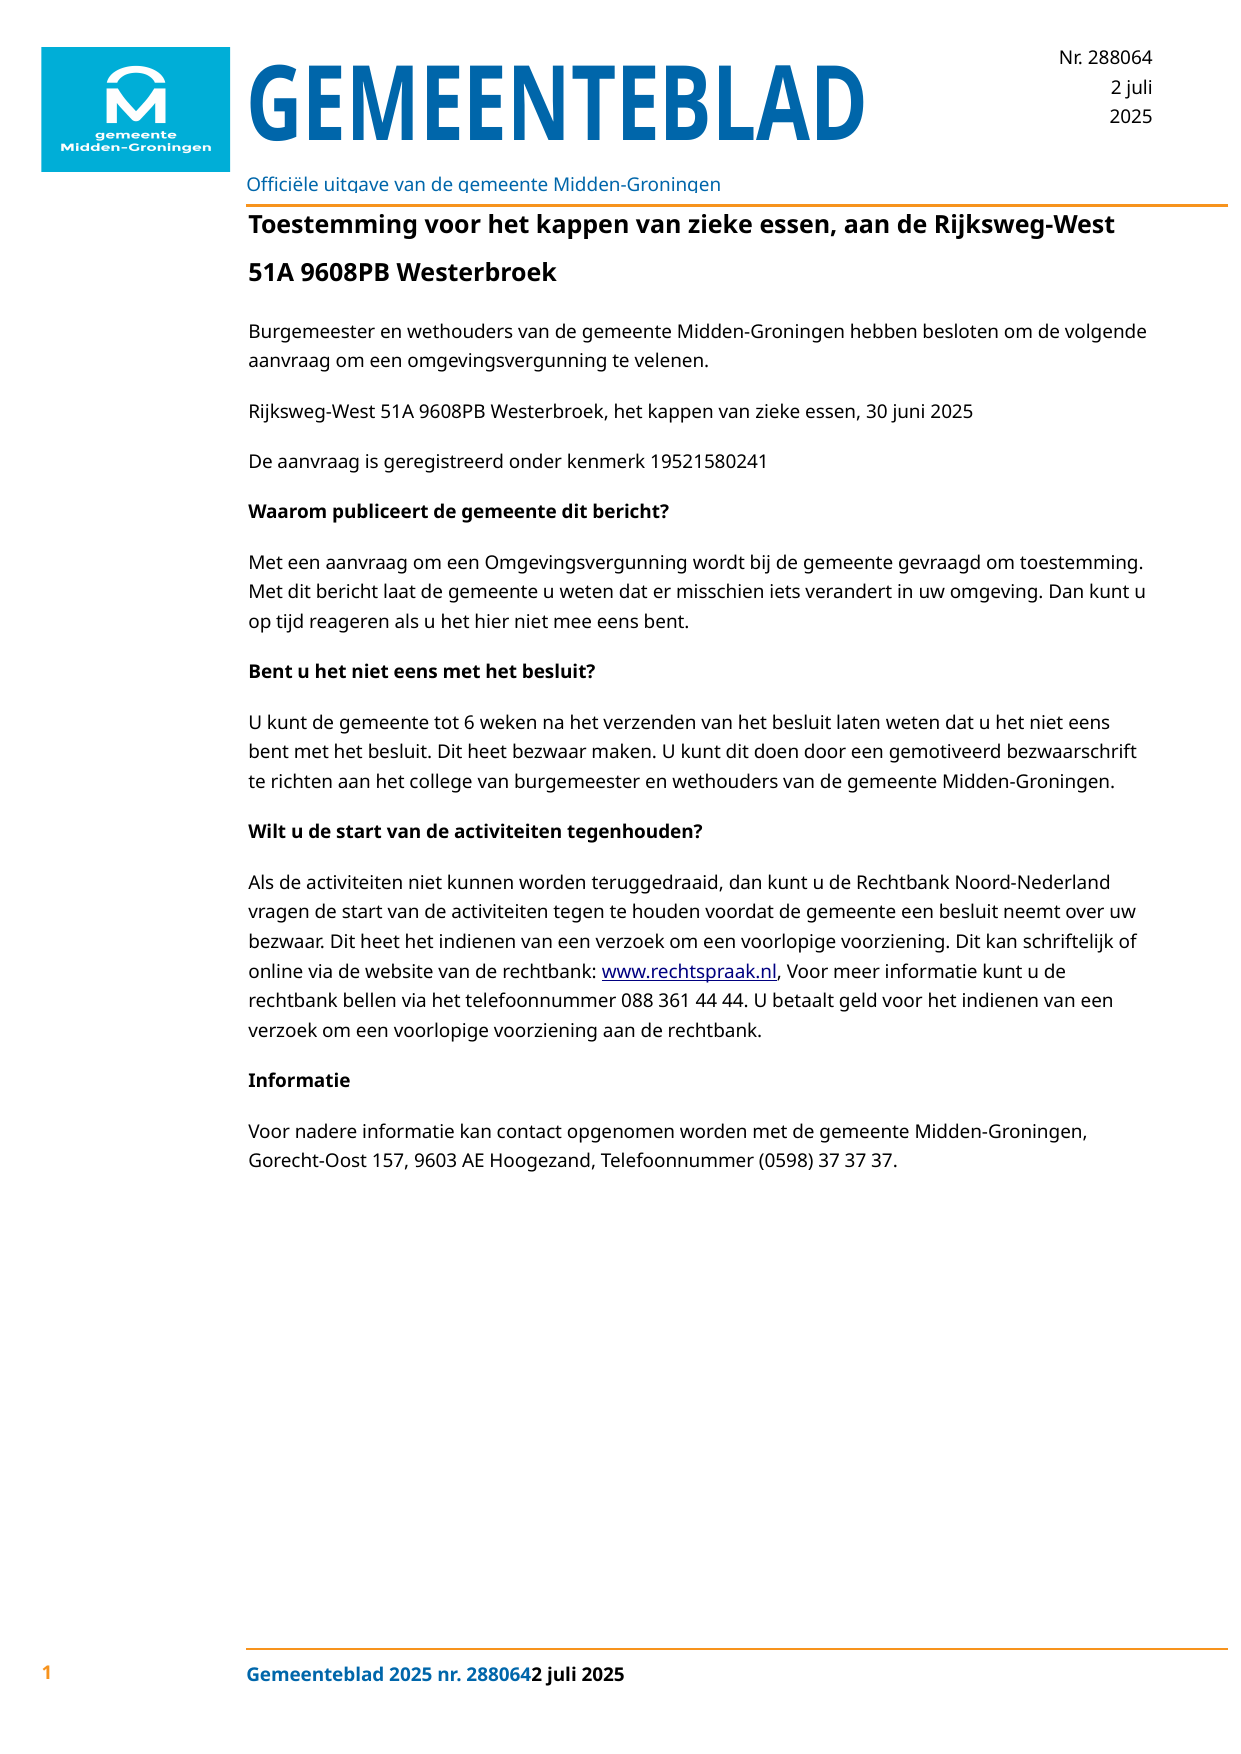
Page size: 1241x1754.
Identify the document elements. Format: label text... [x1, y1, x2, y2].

text Waarom publiceert de gemeente dit bericht? [248, 499, 1152, 524]
picture [108, 66, 164, 82]
text Rijksweg-West 51A 9608PB Westerbroek, het kappen van zieke essen, 30 juni 2025 [248, 398, 1152, 424]
text Bent u het niet eens met het besluit? [248, 659, 1152, 684]
text De aanvraag is geregistreerd onder kenmerk 19521580241 [248, 448, 1152, 474]
text Met een aanvraag om een Omgevingsvergunning wordt bij de gemeente gevraagd om toestemming. Met dit bericht laat de gemeente u weten dat er misschien iets verandert in uw omgeving. Dan kunt u op tijd reageren als u het hier niet mee eens bent. [248, 549, 1152, 634]
text Voor nadere informatie kan contact opgenomen worden met de gemeente Midden-Groningen, Gorecht-Oost 157, 9603 AE Hoogezand, Telefoonnummer (0598) 37 37 37. [248, 1118, 1152, 1173]
text Toestemming voor het kappen van zieke essen, aan de Rijksweg-West 51A 9608PB Westerbroek [248, 207, 1152, 288]
picture [184, 146, 190, 153]
text Wilt u de start van de activiteiten tegenhouden? [248, 819, 1152, 844]
text Als de activiteiten niet kunnen worden teruggedraaid, dan kunt u de Rechtbank Noord-Nederland vragen de start van de activiteiten tegen te houden voordat de gemeente een besluit neemt over uw bezwaar. Dit heet het indienen van een verzoek om een voorlopige voorziening. Dit kan schriftelijk of online via de website van de rechtbank: www.rechtspraak.nl, Voor meer informatie kunt u de rechtbank bellen via het telefoonnummer 088 361 44 44. U betaalt geld voor het indienen van een verzoek om een voorlopige voorziening aan de rechtbank. [248, 869, 1152, 1043]
text Informatie [248, 1067, 1152, 1093]
text U kunt de gemeente tot 6 weken na het verzenden van het besluit laten weten dat u het niet eens bent met het besluit. Dit heet bezwaar maken. U kunt dit doen door een gemotiveerd bezwaarschrift te richten aan het college van burgemeester en wethouders van de gemeente Midden-Groningen. [248, 709, 1152, 794]
text Burgemeester en wethouders van de gemeente Midden-Groningen hebben besloten om de volgende aanvraag om een omgevingsvergunning te velenen. [248, 318, 1152, 373]
picture [107, 89, 165, 122]
